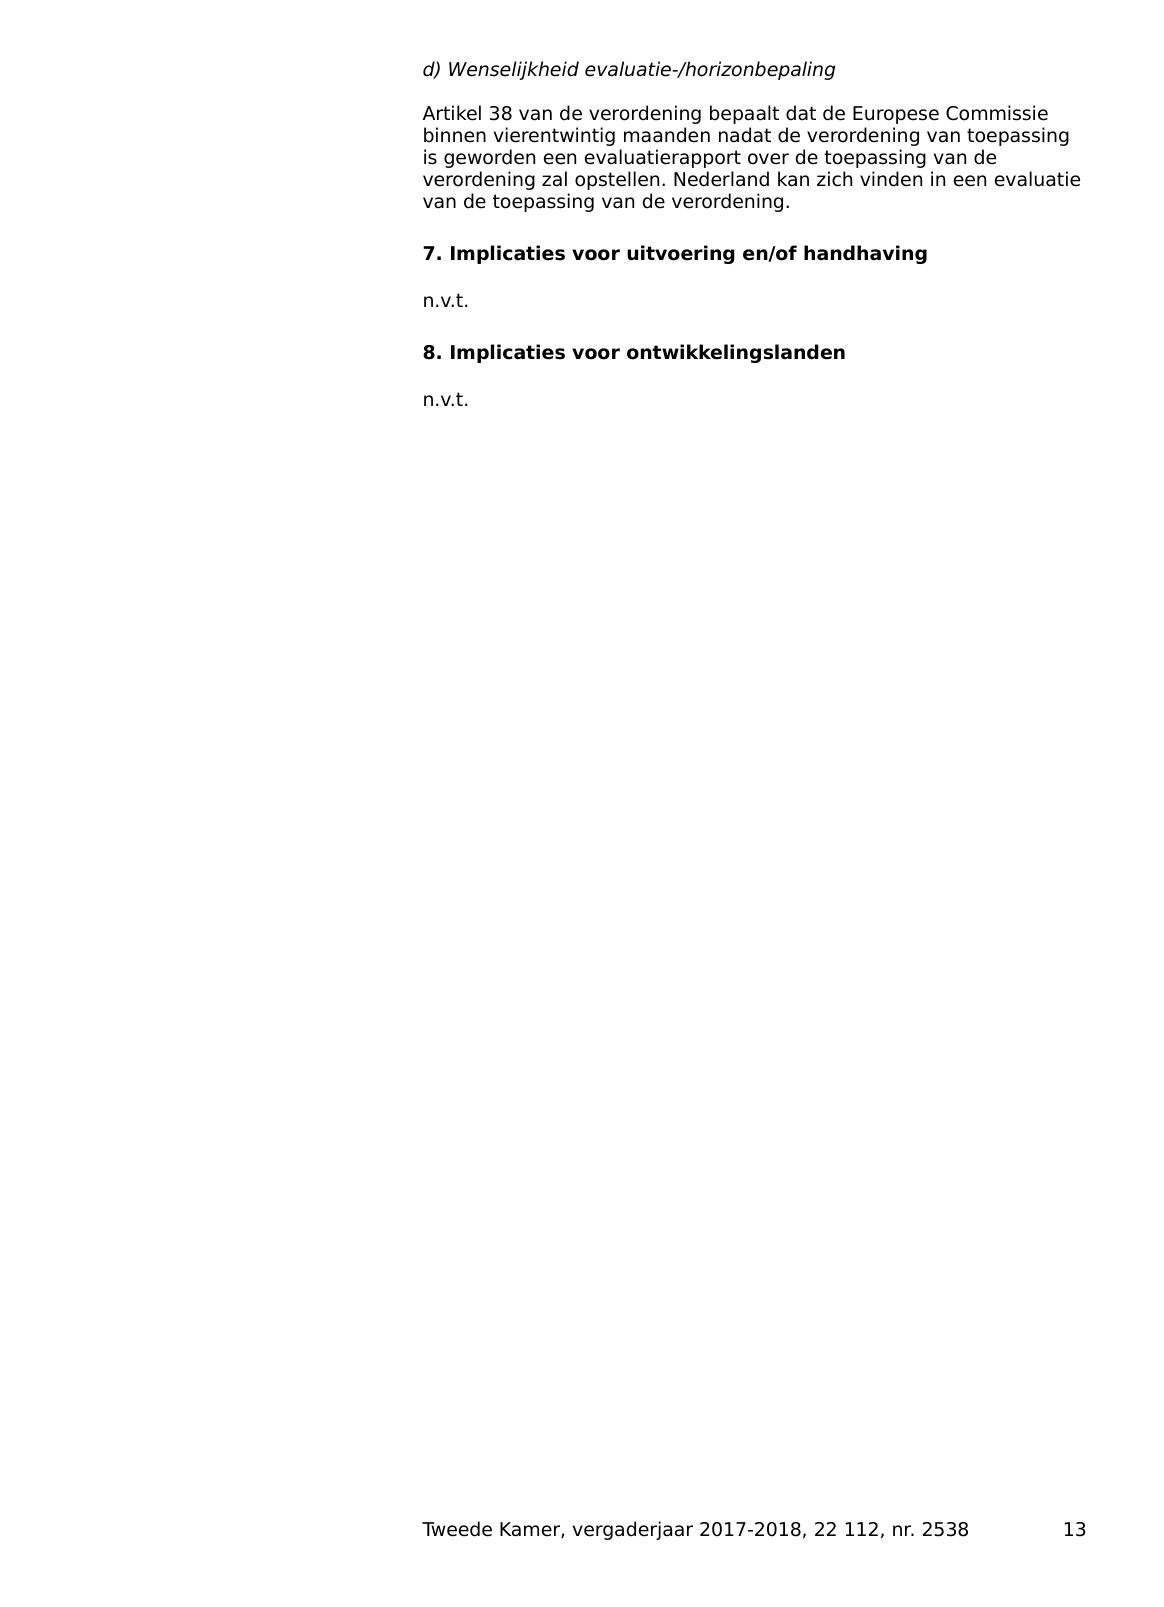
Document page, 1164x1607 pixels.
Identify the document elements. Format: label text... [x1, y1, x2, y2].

subtitle 7. Implicaties voor uitvoering en/of handhaving [422, 243, 1087, 265]
subtitle d) Wenselijkheid evaluatie-/horizonbepaling [422, 59, 1087, 81]
subtitle 8. Implicaties voor ontwikkelingslanden [422, 342, 1087, 364]
text Artikel 38 van de verordening bepaalt dat de Europese Commissie binnen vierentwintig maanden nadat de verordening van toepassing is geworden een evaluatierapport over de toepassing van de verordening zal opstellen. Nederland kan zich vinden in een evaluatie van de toepassing van de verordening. [422, 103, 1087, 213]
text n.v.t. [422, 290, 1087, 312]
text n.v.t. [422, 389, 1087, 411]
